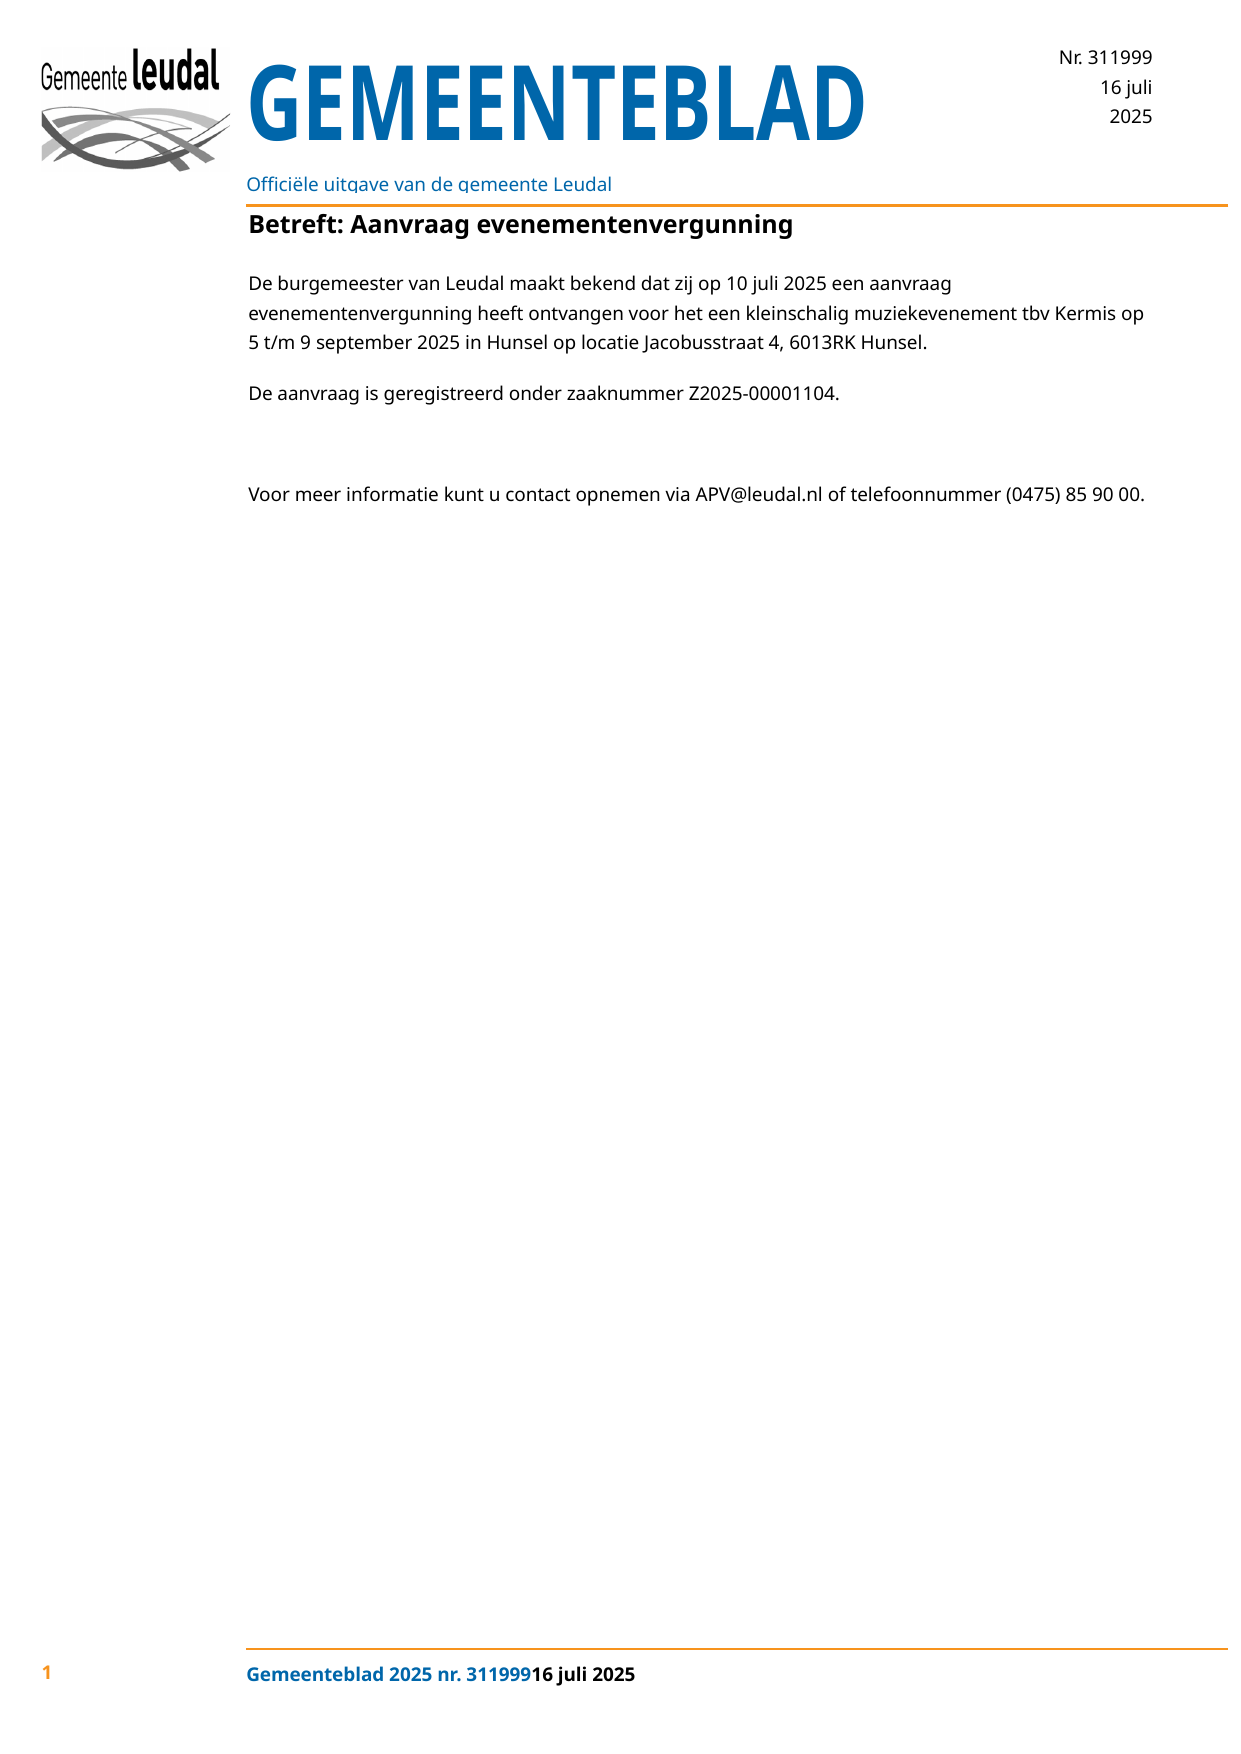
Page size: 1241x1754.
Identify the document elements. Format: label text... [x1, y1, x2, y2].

text De aanvraag is geregistreerd onder zaaknummer Z2025-00001104. [248, 380, 1152, 406]
text De burgemeester van Leudal maakt bekend dat zij op 10 juli 2025 een aanvraag evenementenvergunning heeft ontvangen voor het een kleinschalig muziekevenement tbv Kermis op 5 t/m 9 september 2025 in Hunsel op locatie Jacobusstraat 4, 6013RK Hunsel. [248, 270, 1152, 355]
picture [41, 47, 231, 172]
text Betreft: Aanvraag evenementenvergunning [248, 207, 1152, 241]
text Voor meer informatie kunt u contact opnemen via APV@leudal.nl of telefoonnummer (0475) 85 90 00. [248, 481, 1152, 506]
